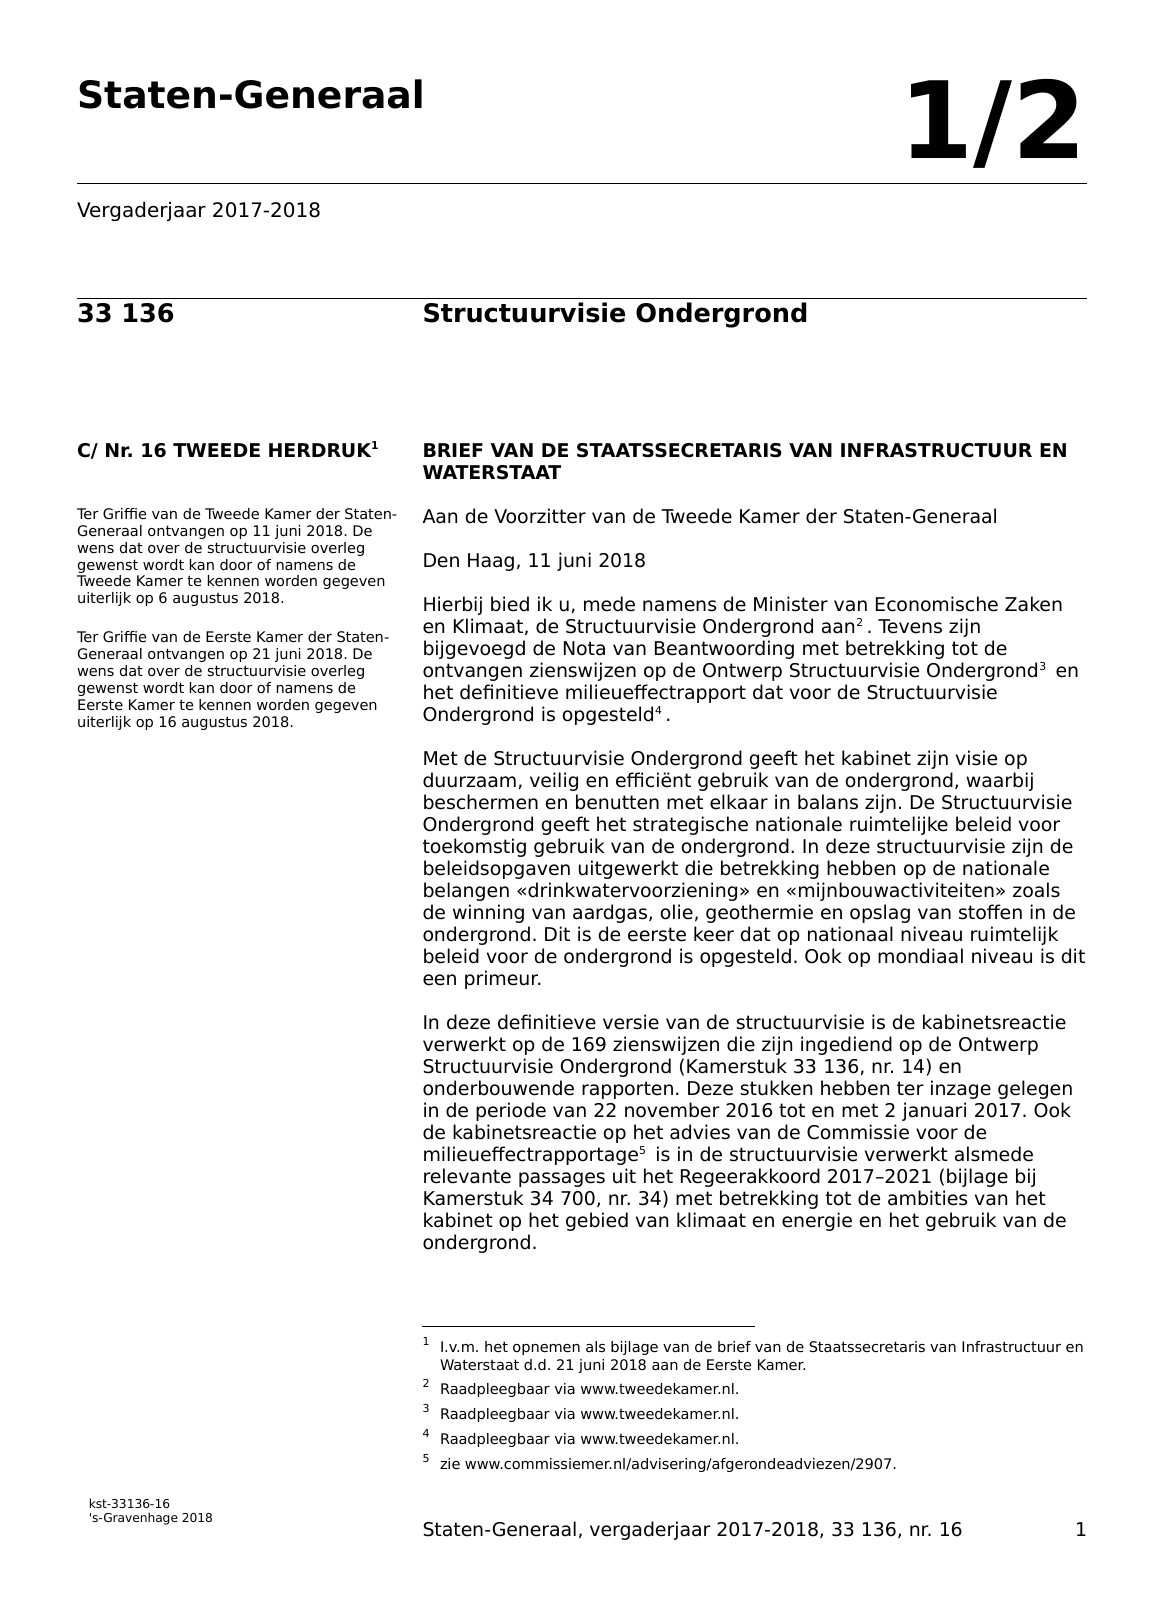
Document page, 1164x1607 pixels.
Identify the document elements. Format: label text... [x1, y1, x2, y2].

text Raadpleegbaar via www.tweedekamer.nl. [422, 1377, 1087, 1399]
subtitle C/ Nr. 16 TWEEDE HERDRUK BRIEF VAN DE STAATSSECRETARIS VAN INFRASTRUCTUUR EN WATERSTAAT [77, 440, 1087, 484]
text Ter Griffie van de Eerste Kamer der Staten-Generaal ontvangen op 21 juni 2018. De wens dat over de structuurvisie overleg gewenst wordt kan door of namens de Eerste Kamer te kennen worden gegeven uiterlijk op 16 augustus 2018. [77, 629, 399, 731]
table_header 1/2 [886, 59, 1087, 183]
text Raadpleegbaar via www.tweedekamer.nl. [422, 1402, 1087, 1424]
text I.v.m. het opnemen als bijlage van de brief van de Staatssecretaris van Infrastructuur en Waterstaat d.d. 21 juni 2018 aan de Eerste Kamer. [422, 1335, 1087, 1374]
text Met de Structuurvisie Ondergrond geeft het kabinet zijn visie op duurzaam, veilig en efficiënt gebruik van de ondergrond, waarbij beschermen en benutten met elkaar in balans zijn. De Structuurvisie Ondergrond geeft het strategische nationale ruimtelijke beleid voor toekomstig gebruik van de ondergrond. In deze structuurvisie zijn de beleidsopgaven uitgewerkt die betrekking hebben op de nationale belangen «drinkwatervoorziening» en «mijnbouwactiviteiten» zoals de winning van aardgas, olie, geothermie en opslag van stoffen in de ondergrond. Dit is de eerste keer dat op nationaal niveau ruimtelijk beleid voor de ondergrond is opgesteld. Ook op mondiaal niveau is dit een primeur. [422, 748, 1087, 990]
text Raadpleegbaar via www.tweedekamer.nl. [422, 1427, 1087, 1449]
text Hierbij bied ik u, mede namens de Minister van Economische Zaken en Klimaat, de Structuurvisie Ondergrond aan. Tevens zijn bijgevoegd de Nota van Beantwoording met betrekking tot de ontvangen zienswijzen op de Ontwerp Structuurvisie Ondergrond en het definitieve milieueffectrapport dat voor de Structuurvisie Ondergrond is opgesteld. [422, 594, 1087, 726]
text Aan de Voorzitter van de Tweede Kamer der Staten-Generaal [422, 506, 1087, 528]
text Den Haag, 11 juni 2018 [422, 550, 1087, 572]
text [77, 607, 399, 629]
text In deze definitieve versie van de structuurvisie is de kabinetsreactie verwerkt op de 169 zienswijzen die zijn ingediend op de Ontwerp Structuurvisie Ondergrond (Kamerstuk 33 136, nr. 14) en onderbouwende rapporten. Deze stukken hebben ter inzage gelegen in de periode van 22 november 2016 tot en met 2 januari 2017. Ook de kabinetsreactie op het advies van de Commissie voor de milieueffectrapportage is in de structuurvisie verwerkt alsmede relevante passages uit het Regeerakkoord 2017–2021 (bijlage bij Kamerstuk 34 700, nr. 34) met betrekking tot de ambities van het kabinet op het gebied van klimaat en energie en het gebruik van de ondergrond. [422, 1012, 1087, 1254]
table_cell Vergaderjaar 2017-2018 [77, 184, 1087, 298]
text Ter Griffie van de Tweede Kamer der Staten-Generaal ontvangen op 11 juni 2018. De wens dat over de structuurvisie overleg gewenst wordt kan door of namens de Tweede Kamer te kennen worden gegeven uiterlijk op 6 augustus 2018. [77, 506, 399, 607]
text zie www.commissiemer.nl/advisering/afgerondeadviezen/2907. [422, 1452, 1087, 1474]
subtitle 33 136 Structuurvisie Ondergrond [77, 299, 1087, 329]
text 's-Gravenhage 2018 [88, 1511, 323, 1525]
table_header Staten-Generaal [77, 59, 886, 183]
text kst-33136-16 [88, 1497, 323, 1511]
